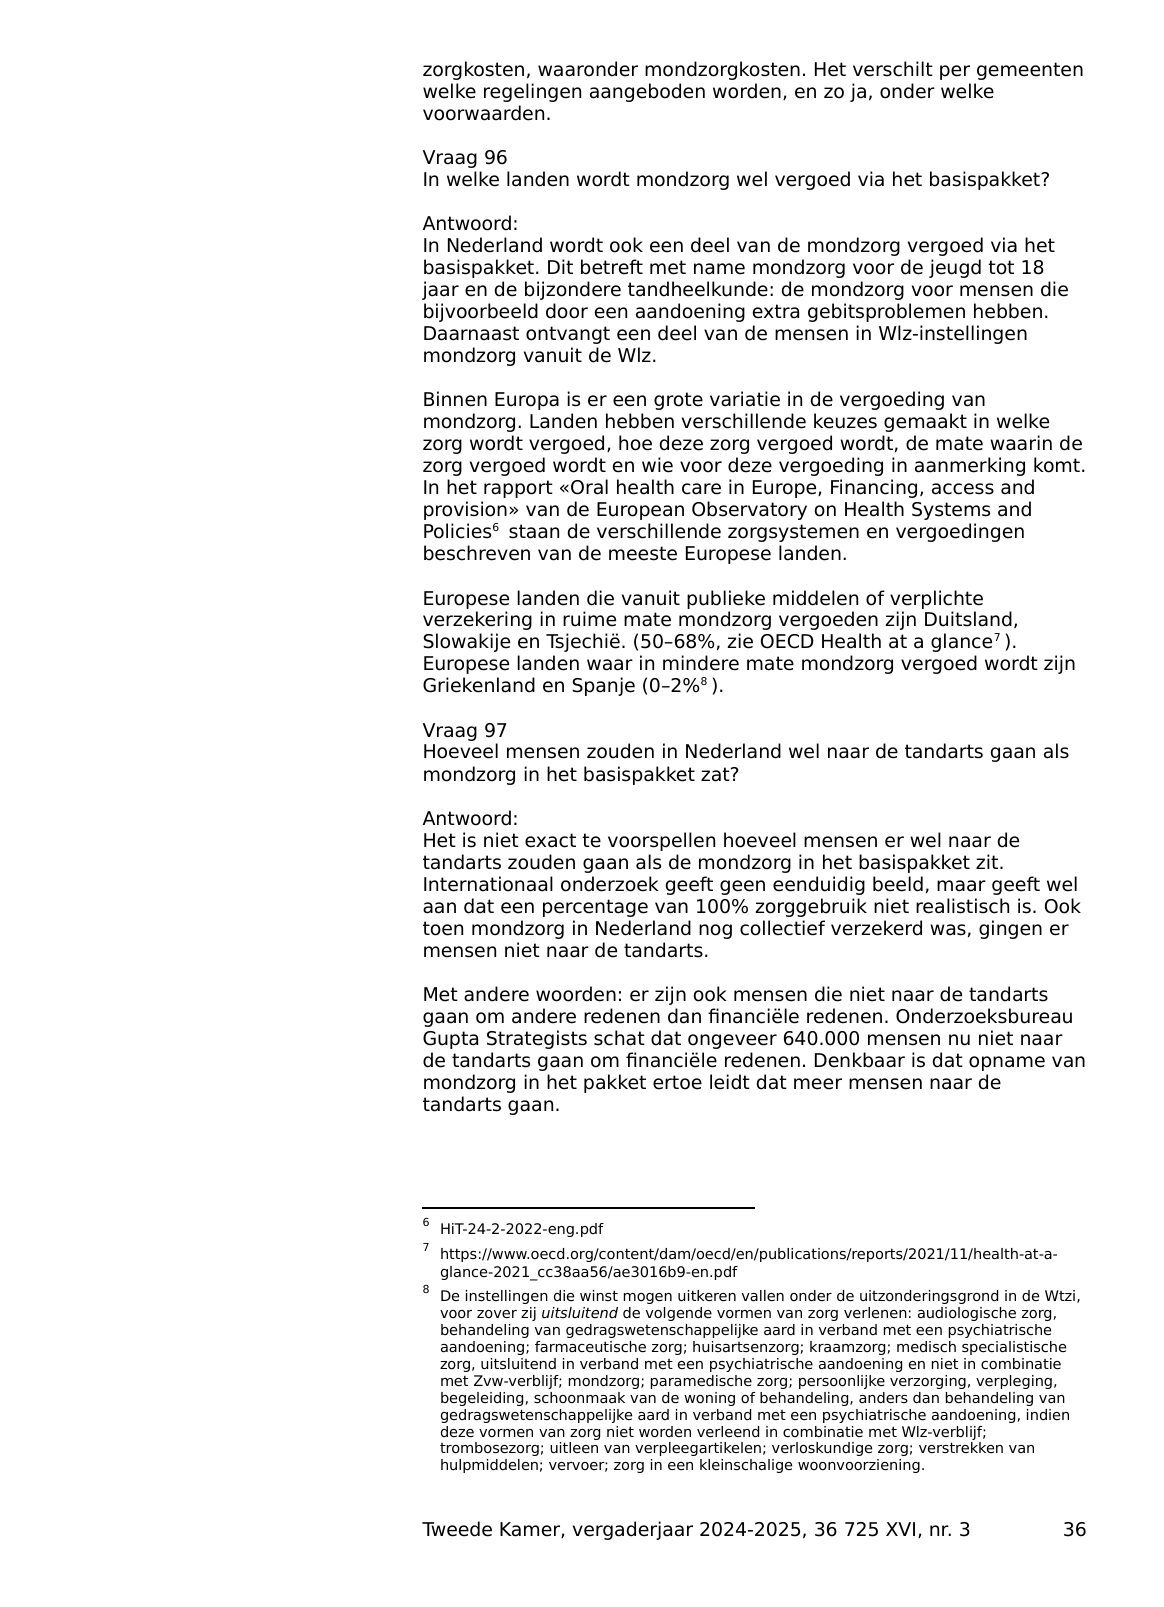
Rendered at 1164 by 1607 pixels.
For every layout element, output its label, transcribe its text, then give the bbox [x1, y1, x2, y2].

text Het is niet exact te voorspellen hoeveel mensen er wel naar de tandarts zouden gaan als de mondzorg in het basispakket zit. Internationaal onderzoek geeft geen eenduidig beeld, maar geeft wel aan dat een percentage van 100% zorggebruik niet realistisch is. Ook toen mondzorg in Nederland nog collectief verzekerd was, gingen er mensen niet naar de tandarts. [422, 829, 1087, 961]
text Europese landen die vanuit publieke middelen of verplichte verzekering in ruime mate mondzorg vergoeden zijn Duitsland, Slowakije en Tsjechië. (50–68%, zie OECD Health at a glance). Europese landen waar in mindere mate mondzorg vergoed wordt zijn Griekenland en Spanje (0–2%). [422, 587, 1087, 697]
text Vraag 96 [422, 147, 1087, 169]
text https://www.oecd.org/content/dam/oecd/en/publications/reports/2021/11/health-at-a-glance-2021_cc38aa56/ae3016b9-en.pdf [422, 1242, 1087, 1281]
text Antwoord: [422, 808, 1087, 829]
text In Nederland wordt ook een deel van de mondzorg vergoed via het basispakket. Dit betreft met name mondzorg voor de jeugd tot 18 jaar en de bijzondere tandheelkunde: de mondzorg voor mensen die bijvoorbeeld door een aandoening extra gebitsproblemen hebben. Daarnaast ontvangt een deel van de mensen in Wlz-instellingen mondzorg vanuit de Wlz. [422, 235, 1087, 367]
text Met andere woorden: er zijn ook mensen die niet naar de tandarts gaan om andere redenen dan financiële redenen. Onderzoeksbureau Gupta Strategists schat dat ongeveer 640.000 mensen nu niet naar de tandarts gaan om financiële redenen. Denkbaar is dat opname van mondzorg in het pakket ertoe leidt dat meer mensen naar de tandarts gaan. [422, 984, 1087, 1116]
text Antwoord: [422, 213, 1087, 235]
text In welke landen wordt mondzorg wel vergoed via het basispakket? [422, 169, 1087, 191]
text De instellingen die winst mogen uitkeren vallen onder de uitzonderingsgrond in de Wtzi, voor zover zij uitsluitend de volgende vormen van zorg verlenen: audiologische zorg, behandeling van gedragswetenschappelijke aard in verband met een psychiatrische aandoening; farmaceutische zorg; huisartsenzorg; kraamzorg; medisch specialistische zorg, uitsluitend in verband met een psychiatrische aandoening en niet in combinatie met Zvw-verblijf; mondzorg; paramedische zorg; persoonlijke verzorging, verpleging, begeleiding, schoonmaak van de woning of behandeling, anders dan behandeling van gedragswetenschappelijke aard in verband met een psychiatrische aandoening, indien deze vormen van zorg niet worden verleend in combinatie met Wlz-verblijf; trombosezorg; uitleen van verpleegartikelen; verloskundige zorg; verstrekken van hulpmiddelen; vervoer; zorg in een kleinschalige woonvoorziening. [422, 1283, 1087, 1474]
text Binnen Europa is er een grote variatie in de vergoeding van mondzorg. Landen hebben verschillende keuzes gemaakt in welke zorg wordt vergoed, hoe deze zorg vergoed wordt, de mate waarin de zorg vergoed wordt en wie voor deze vergoeding in aanmerking komt. In het rapport «Oral health care in Europe, Financing, access and provision» van de European Observatory on Health Systems and Policies staan de verschillende zorgsystemen en vergoedingen beschreven van de meeste Europese landen. [422, 389, 1087, 565]
text Vraag 97 [422, 719, 1087, 741]
text HiT-24-2-2022-eng.pdf [422, 1217, 1087, 1239]
text zorgkosten, waaronder mondzorgkosten. Het verschilt per gemeenten welke regelingen aangeboden worden, en zo ja, onder welke voorwaarden. [422, 59, 1087, 125]
text Hoeveel mensen zouden in Nederland wel naar de tandarts gaan als mondzorg in het basispakket zat? [422, 741, 1087, 785]
